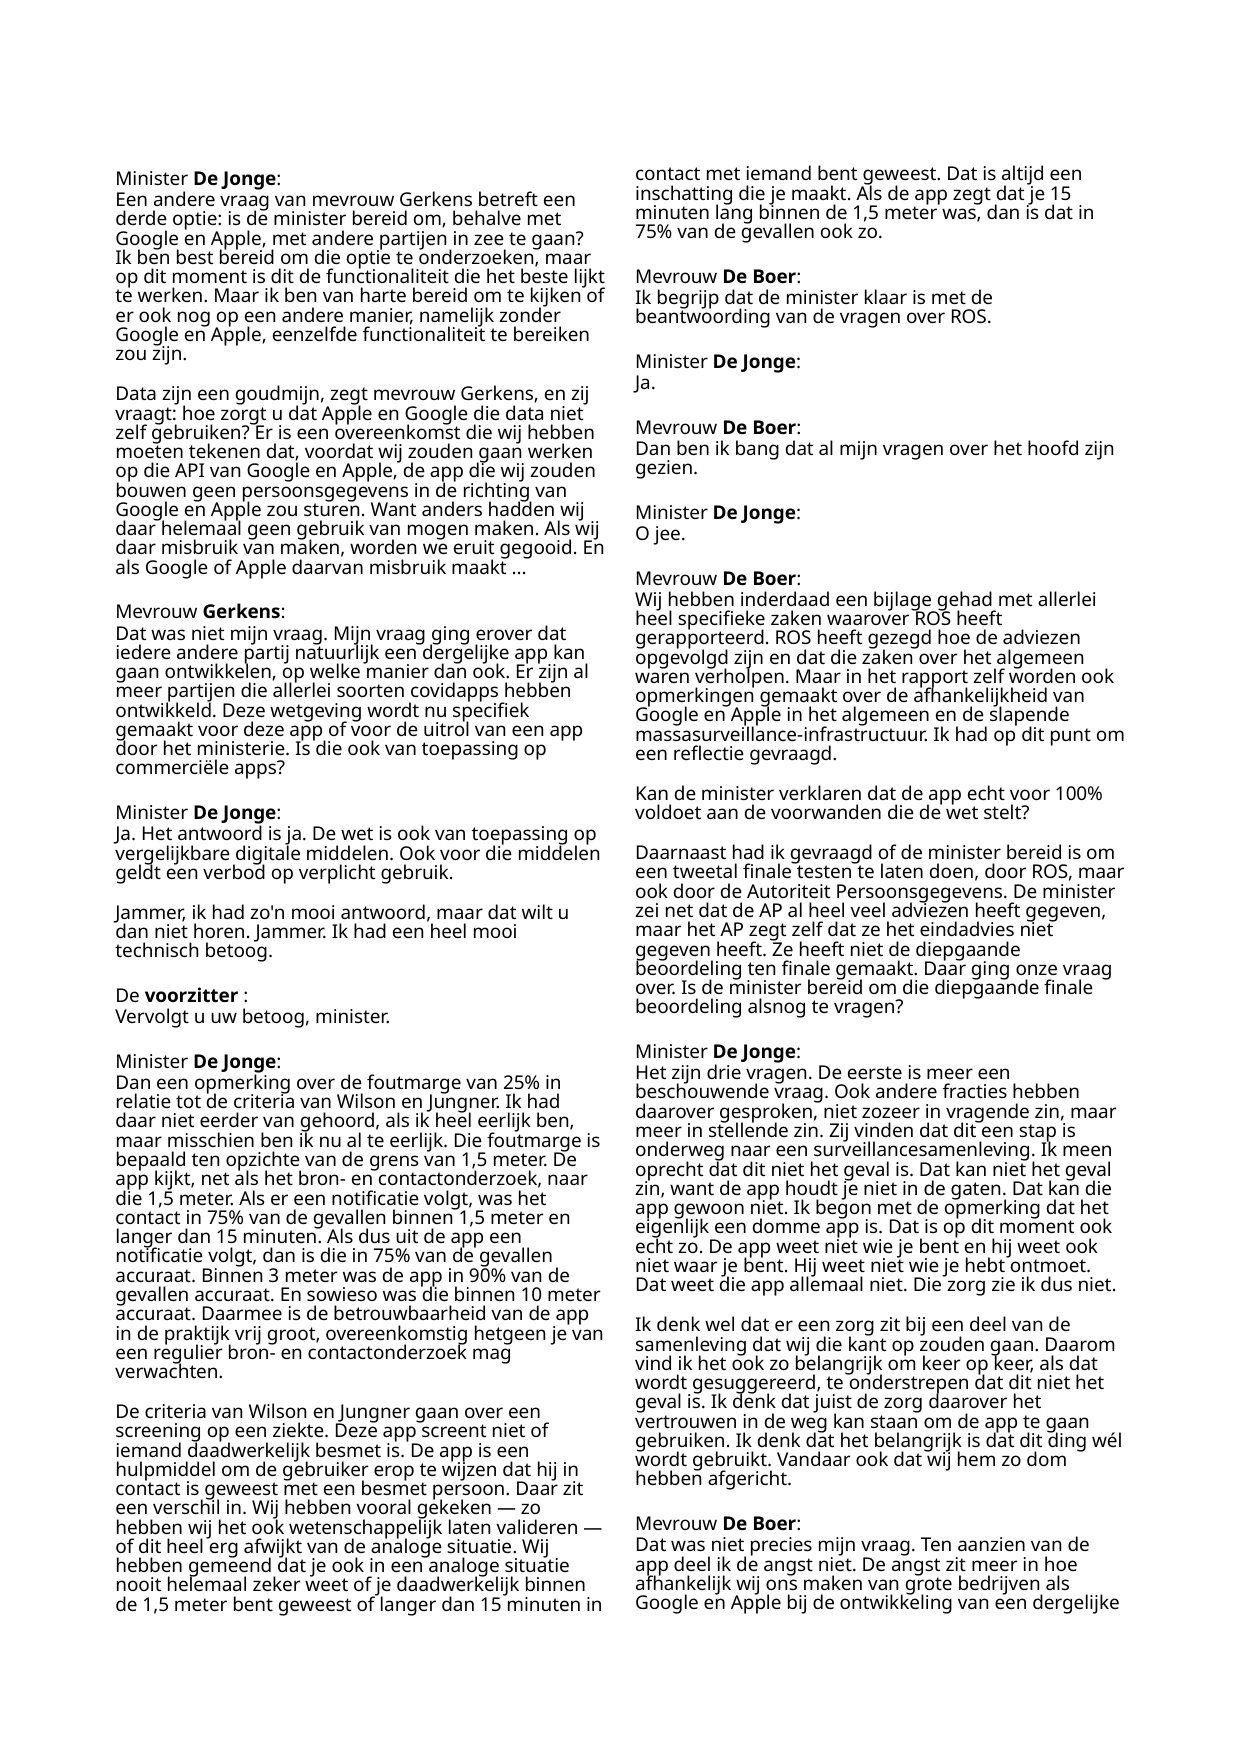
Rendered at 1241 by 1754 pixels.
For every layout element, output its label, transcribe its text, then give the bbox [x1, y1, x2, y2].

text Minister De Jonge: [115, 799, 605, 825]
text Minister De Jonge: [635, 348, 1125, 374]
text Een andere vraag van mevrouw Gerkens betreft een derde optie: is de minister bereid om, behalve met Google en Apple, met andere partijen in zee te gaan? Ik ben best bereid om die optie te onderzoeken, maar op dit moment is dit de functionaliteit die het beste lijkt te werken. Maar ik ben van harte bereid om te kijken of er ook nog op een andere manier, namelijk zonder Google en Apple, eenzelfde functionaliteit te bereiken zou zijn. [115, 191, 605, 364]
text Dat was niet precies mijn vraag. Ten aanzien van de app deel ik de angst niet. De angst zit meer in hoe afhankelijk wij ons maken van grote bedrijven als Google en Apple bij de ontwikkeling van een dergelijke [635, 1536, 1125, 1613]
text Vervolgt u uw betoog, minister. [115, 1008, 605, 1027]
text contact met iemand bent geweest. Dat is altijd een inschatting die je maakt. Als de app zegt dat je 15 minuten lang binnen de 1,5 meter was, dan is dat in 75% van de gevallen ook zo. [635, 165, 1125, 242]
text Mevrouw De Boer: [635, 263, 1125, 289]
text Minister De Jonge: [115, 165, 605, 191]
text Daarnaast had ik gevraagd of de minister bereid is om een tweetal finale testen te laten doen, door ROS, maar ook door de Autoriteit Persoonsgegevens. De minister zei net dat de AP al heel veel adviezen heeft gegeven, maar het AP zegt zelf dat ze het eindadvies niet gegeven heeft. Ze heeft niet de diepgaande beoordeling ten finale gemaakt. Daar ging onze vraag over. Is de minister bereid om die diepgaande finale beoordeling alsnog te vragen? [635, 844, 1125, 1018]
text Mevrouw De Boer: [635, 565, 1125, 591]
text Minister De Jonge: [115, 1048, 605, 1074]
text Mevrouw De Boer: [635, 414, 1125, 440]
text Dan een opmerking over de foutmarge van 25% in relatie tot de criteria van Wilson en Jungner. Ik had daar niet eerder van gehoord, als ik heel eerlijk ben, maar misschien ben ik nu al te eerlijk. Die foutmarge is bepaald ten opzichte van de grens van 1,5 meter. De app kijkt, net als het bron- en contactonderzoek, naar die 1,5 meter. Als er een notificatie volgt, was het contact in 75% van de gevallen binnen 1,5 meter en langer dan 15 minuten. Als dus uit de app een notificatie volgt, dan is die in 75% van de gevallen accuraat. Binnen 3 meter was de app in 90% van de gevallen accuraat. En sowieso was die binnen 10 meter accuraat. Daarmee is de betrouwbaarheid van de app in de praktijk vrij groot, overeenkomstig hetgeen je van een regulier bron- en contactonderzoek mag verwachten. [115, 1074, 605, 1382]
text Ja. Het antwoord is ja. De wet is ook van toepassing op vergelijkbare digitale middelen. Ook voor die middelen geldt een verbod op verplicht gebruik. [115, 825, 605, 883]
text Dan ben ik bang dat al mijn vragen over het hoofd zijn gezien. [635, 440, 1125, 478]
text Minister De Jonge: [635, 1038, 1125, 1064]
text Kan de minister verklaren dat de app echt voor 100% voldoet aan de voorwanden die de wet stelt? [635, 785, 1125, 823]
text De criteria van Wilson en Jungner gaan over een screening op een ziekte. Deze app screent niet of iemand daadwerkelijk besmet is. De app is een hulpmiddel om de gebruiker erop te wijzen dat hij in contact is geweest met een besmet persoon. Daar zit een verschil in. Wij hebben vooral gekeken — zo hebben wij het ook wetenschappelijk laten valideren — of dit heel erg afwijkt van de analoge situatie. Wij hebben gemeend dat je ook in een analoge situatie nooit helemaal zeker weet of je daadwerkelijk binnen de 1,5 meter bent geweest of langer dan 15 minuten in [115, 1403, 605, 1615]
text Mevrouw Gerkens: [115, 599, 605, 624]
text O jee. [635, 525, 1125, 544]
text Het zijn drie vragen. De eerste is meer een beschouwende vraag. Ook andere fracties hebben daarover gesproken, niet zozeer in vragende zin, maar meer in stellende zin. Zij vinden dat dit een stap is onderweg naar een surveillancesamenleving. Ik meen oprecht dat dit niet het geval is. Dat kan niet het geval zin, want de app houdt je niet in de gaten. Dat kan die app gewoon niet. Ik begon met de opmerking dat het eigenlijk een domme app is. Dat is op dit moment ook echt zo. De app weet niet wie je bent en hij weet ook niet waar je bent. Hij weet niet wie je hebt ontmoet. Dat weet die app allemaal niet. Die zorg zie ik dus niet. [635, 1064, 1125, 1296]
text De voorzitter : [115, 982, 605, 1008]
text Jammer, ik had zo'n mooi antwoord, maar dat wilt u dan niet horen. Jammer. Ik had een heel mooi technisch betoog. [115, 904, 605, 962]
text Minister De Jonge: [635, 499, 1125, 525]
text Ja. [635, 374, 1125, 393]
text Ik denk wel dat er een zorg zit bij een deel van de samenleving dat wij die kant op zouden gaan. Daarom vind ik het ook zo belangrijk om keer op keer, als dat wordt gesuggereerd, te onderstrepen dat dit niet het geval is. Ik denk dat juist de zorg daarover het vertrouwen in de weg kan staan om de app te gaan gebruiken. Ik denk dat het belangrijk is dat dit ding wél wordt gebruikt. Vandaar ook dat wij hem zo dom hebben afgericht. [635, 1316, 1125, 1490]
text Dat was niet mijn vraag. Mijn vraag ging erover dat iedere andere partij natuurlijk een dergelijke app kan gaan ontwikkelen, op welke manier dan ook. Er zijn al meer partijen die allerlei soorten covidapps hebben ontwikkeld. Deze wetgeving wordt nu specifiek gemaakt voor deze app of voor de uitrol van een app door het ministerie. Is die ook van toepassing op commerciële apps? [115, 624, 605, 779]
text Mevrouw De Boer: [635, 1511, 1125, 1536]
text Ik begrijp dat de minister klaar is met de beantwoording van de vragen over ROS. [635, 289, 1125, 327]
text Data zijn een goudmijn, zegt mevrouw Gerkens, en zij vraagt: hoe zorgt u dat Apple en Google die data niet zelf gebruiken? Er is een overeenkomst die wij hebben moeten tekenen dat, voordat wij zouden gaan werken op die API van Google en Apple, de app die wij zouden bouwen geen persoonsgegevens in de richting van Google en Apple zou sturen. Want anders hadden wij daar helemaal geen gebruik van mogen maken. Als wij daar misbruik van maken, worden we eruit gegooid. En als Google of Apple daarvan misbruik maakt ... [115, 385, 605, 578]
text Wij hebben inderdaad een bijlage gehad met allerlei heel specifieke zaken waarover ROS heeft gerapporteerd. ROS heeft gezegd hoe de adviezen opgevolgd zijn en dat die zaken over het algemeen waren verholpen. Maar in het rapport zelf worden ook opmerkingen gemaakt over de afhankelijkheid van Google en Apple in het algemeen en de slapende massasurveillance-infrastructuur. Ik had op dit punt om een reflectie gevraagd. [635, 591, 1125, 764]
